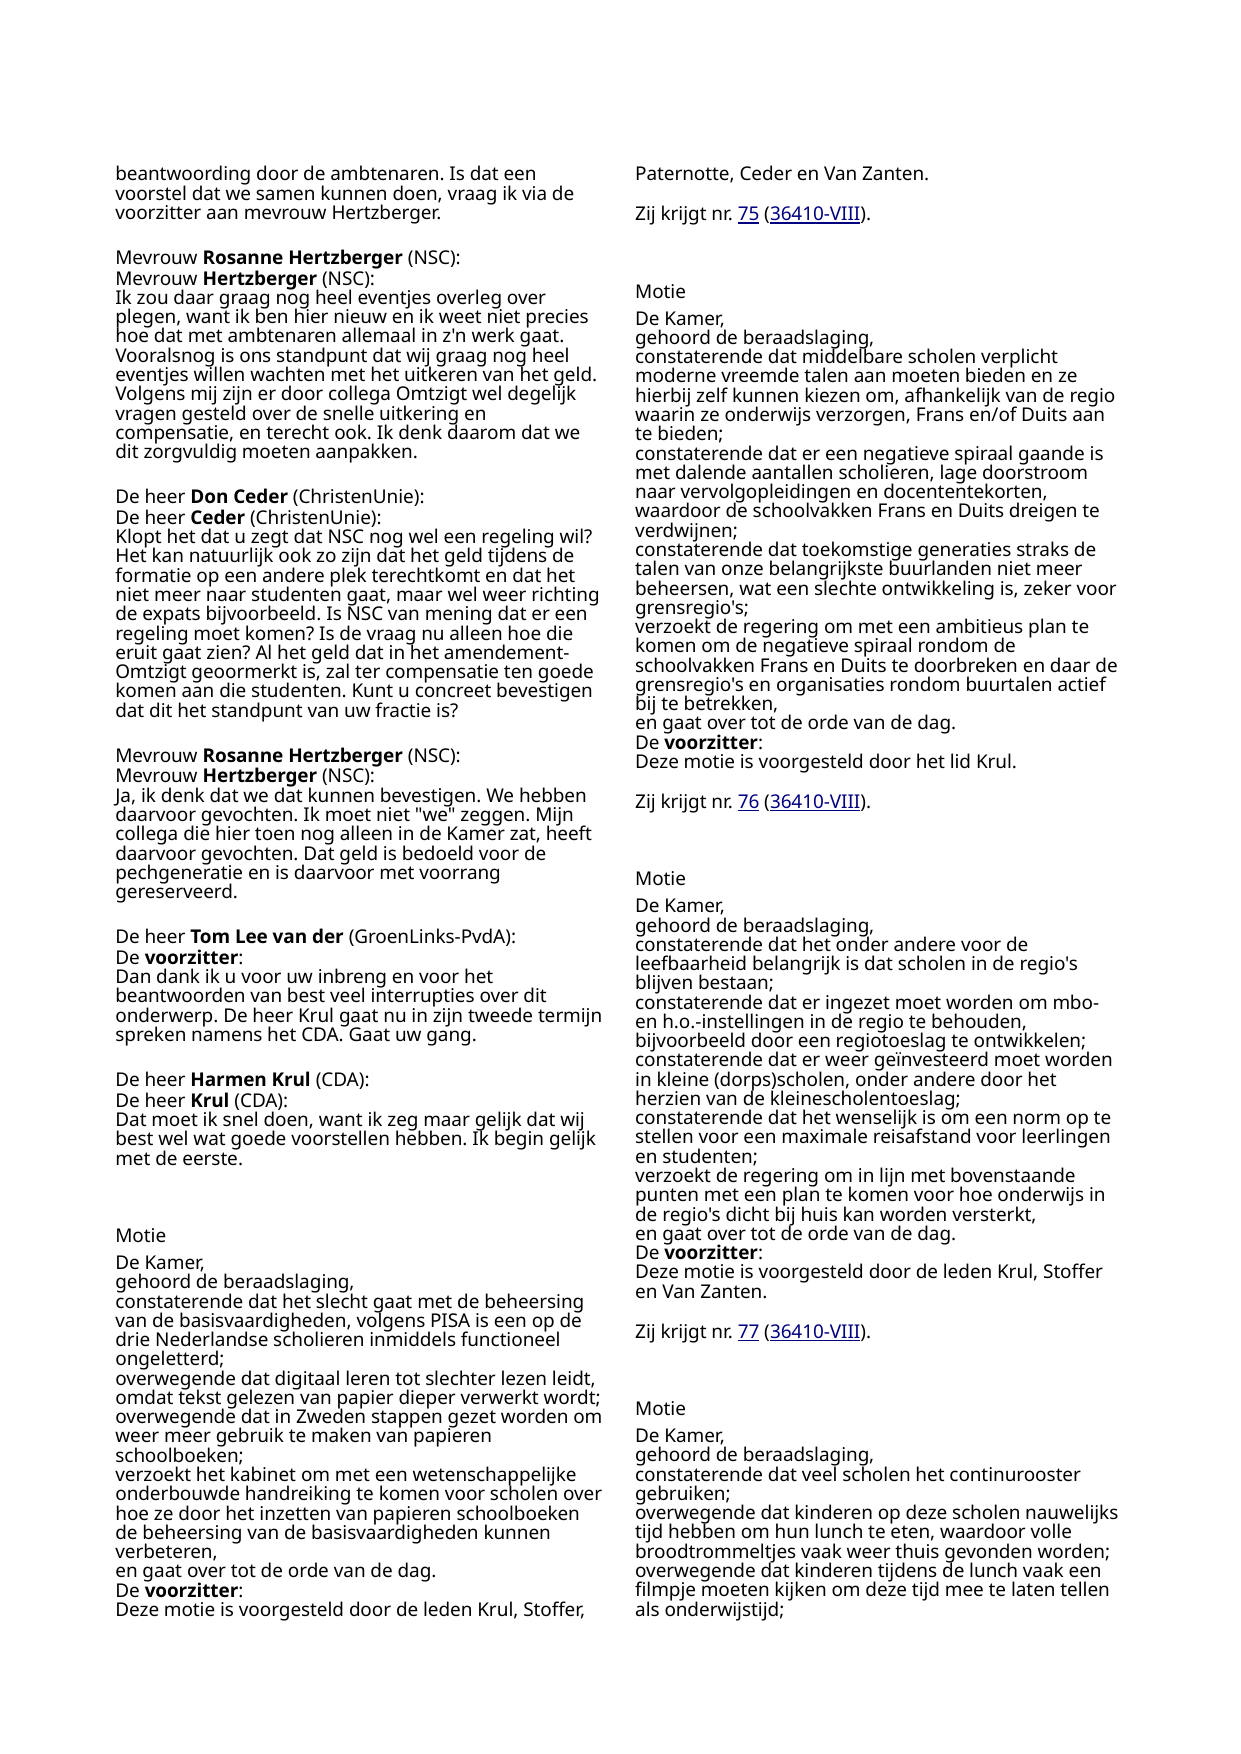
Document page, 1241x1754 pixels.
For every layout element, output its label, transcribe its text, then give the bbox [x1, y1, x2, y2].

text Motie [115, 1222, 605, 1248]
text De Kamer, [635, 310, 1125, 329]
text overwegende dat kinderen op deze scholen nauwelijks tijd hebben om hun lunch te eten, waardoor volle broodtrommeltjes vaak weer thuis gevonden worden; [635, 1504, 1125, 1562]
text De voorzitter: [635, 734, 1125, 753]
text Motie [635, 1395, 1125, 1421]
text Deze motie is voorgesteld door het lid Krul. [635, 753, 1125, 772]
text Zij krijgt nr. 77 (36410-VIII). [635, 1323, 1125, 1342]
text Ik zou daar graag nog heel eventjes overleg over plegen, want ik ben hier nieuw en ik weet niet precies hoe dat met ambtenaren allemaal in z'n werk gaat. Vooralsnog is ons standpunt dat wij graag nog heel eventjes willen wachten met het uitkeren van het geld. Volgens mij zijn er door collega Omtzigt wel degelijk vragen gesteld over de snelle uitkering en compensatie, en terecht ook. Ik denk daarom dat we dit zorgvuldig moeten aanpakken. [115, 289, 605, 462]
text De heer Don Ceder (ChristenUnie): [115, 483, 605, 509]
text Motie [635, 278, 1125, 304]
text overwegende dat in Zweden stappen gezet worden om weer meer gebruik te maken van papieren schoolboeken; [115, 1408, 605, 1466]
text constaterende dat het slecht gaat met de beheersing van de basisvaardigheden, volgens PISA is een op de drie Nederlandse scholieren inmiddels functioneel ongeletterd; [115, 1293, 605, 1370]
text Zij krijgt nr. 75 (36410-VIII). [635, 205, 1125, 224]
text constaterende dat het onder andere voor de leefbaarheid belangrijk is dat scholen in de regio's blijven bestaan; [635, 936, 1125, 994]
text overwegende dat kinderen tijdens de lunch vaak een filmpje moeten kijken om deze tijd mee te laten tellen als onderwijstijd; [635, 1562, 1125, 1620]
text verzoekt het kabinet om met een wetenschappelijke onderbouwde handreiking te komen voor scholen over hoe ze door het inzetten van papieren schoolboeken de beheersing van de basisvaardigheden kunnen verbeteren, [115, 1466, 605, 1562]
text constaterende dat er weer geïnvesteerd moet worden in kleine (dorps)scholen, onder andere door het herzien van de kleinescholentoeslag; [635, 1051, 1125, 1109]
text De voorzitter: [635, 1244, 1125, 1263]
text gehoord de beraadslaging, [635, 917, 1125, 936]
text Deze motie is voorgesteld door de leden Krul, Stoffer, [115, 1601, 605, 1620]
text De voorzitter: [115, 949, 605, 968]
text verzoekt de regering om met een ambitieus plan te komen om de negatieve spiraal rondom de schoolvakken Frans en Duits te doorbreken en daar de grensregio's en organisaties rondom buurtalen actief bij te betrekken, [635, 618, 1125, 714]
text Deze motie is voorgesteld door de leden Krul, Stoffer en Van Zanten. [635, 1263, 1125, 1302]
text De Kamer, [635, 1427, 1125, 1446]
text en gaat over tot de orde van de dag. [635, 1225, 1125, 1244]
text De heer Krul (CDA): [115, 1092, 605, 1111]
text constaterende dat er een negatieve spiraal gaande is met dalende aantallen scholieren, lage doorstroom naar vervolgopleidingen en docententekorten, waardoor de schoolvakken Frans en Duits dreigen te verdwijnen; [635, 444, 1125, 541]
text constaterende dat het wenselijk is om een norm op te stellen voor een maximale reisafstand voor leerlingen en studenten; [635, 1109, 1125, 1167]
text beantwoording door de ambtenaren. Is dat een voorstel dat we samen kunnen doen, vraag ik via de voorzitter aan mevrouw Hertzberger. [115, 165, 605, 223]
text Mevrouw Rosanne Hertzberger (NSC): [115, 244, 605, 270]
text constaterende dat toekomstige generaties straks de talen van onze belangrijkste buurlanden niet meer beheersen, wat een slechte ontwikkeling is, zeker voor grensregio's; [635, 541, 1125, 618]
text Paternotte, Ceder en Van Zanten. [635, 165, 1125, 184]
text Mevrouw Hertzberger (NSC): [115, 270, 605, 289]
text Zij krijgt nr. 76 (36410-VIII). [635, 793, 1125, 812]
text Mevrouw Hertzberger (NSC): [115, 767, 605, 787]
text gehoord de beraadslaging, [635, 329, 1125, 348]
text Motie [635, 866, 1125, 891]
text De voorzitter: [115, 1582, 605, 1601]
text Dat moet ik snel doen, want ik zeg maar gelijk dat wij best wel wat goede voorstellen hebben. Ik begin gelijk met de eerste. [115, 1111, 605, 1169]
text gehoord de beraadslaging, [635, 1446, 1125, 1466]
text constaterende dat veel scholen het continurooster gebruiken; [635, 1466, 1125, 1504]
text De heer Harmen Krul (CDA): [115, 1066, 605, 1092]
text Ja, ik denk dat we dat kunnen bevestigen. We hebben daarvoor gevochten. Ik moet niet "we" zeggen. Mijn collega die hier toen nog alleen in de Kamer zat, heeft daarvoor gevochten. Dat geld is bedoeld voor de pechgeneratie en is daarvoor met voorrang gereserveerd. [115, 787, 605, 902]
text Klopt het dat u zegt dat NSC nog wel een regeling wil? Het kan natuurlijk ook zo zijn dat het geld tijdens de formatie op een andere plek terechtkomt en dat het niet meer naar studenten gaat, maar wel weer richting de expats bijvoorbeeld. Is NSC van mening dat er een regeling moet komen? Is de vraag nu alleen hoe die eruit gaat zien? Al het geld dat in het amendement-Omtzigt geoormerkt is, zal ter compensatie ten goede komen aan die studenten. Kunt u concreet bevestigen dat dit het standpunt van uw fractie is? [115, 528, 605, 721]
text constaterende dat er ingezet moet worden om mbo- en h.o.-instellingen in de regio te behouden, bijvoorbeeld door een regiotoeslag te ontwikkelen; [635, 994, 1125, 1051]
text verzoekt de regering om in lijn met bovenstaande punten met een plan te komen voor hoe onderwijs in de regio's dicht bij huis kan worden versterkt, [635, 1167, 1125, 1225]
text en gaat over tot de orde van de dag. [635, 714, 1125, 734]
text Mevrouw Rosanne Hertzberger (NSC): [115, 742, 605, 767]
text De heer Ceder (ChristenUnie): [115, 509, 605, 528]
text overwegende dat digitaal leren tot slechter lezen leidt, omdat tekst gelezen van papier dieper verwerkt wordt; [115, 1370, 605, 1408]
text constaterende dat middelbare scholen verplicht moderne vreemde talen aan moeten bieden en ze hierbij zelf kunnen kiezen om, afhankelijk van de regio waarin ze onderwijs verzorgen, Frans en/of Duits aan te bieden; [635, 348, 1125, 444]
text De heer Tom Lee van der (GroenLinks-PvdA): [115, 923, 605, 949]
text Dan dank ik u voor uw inbreng en voor het beantwoorden van best veel interrupties over dit onderwerp. De heer Krul gaat nu in zijn tweede termijn spreken namens het CDA. Gaat uw gang. [115, 968, 605, 1045]
text De Kamer, [635, 897, 1125, 917]
text en gaat over tot de orde van de dag. [115, 1562, 605, 1582]
text De Kamer, [115, 1254, 605, 1273]
text gehoord de beraadslaging, [115, 1273, 605, 1293]
